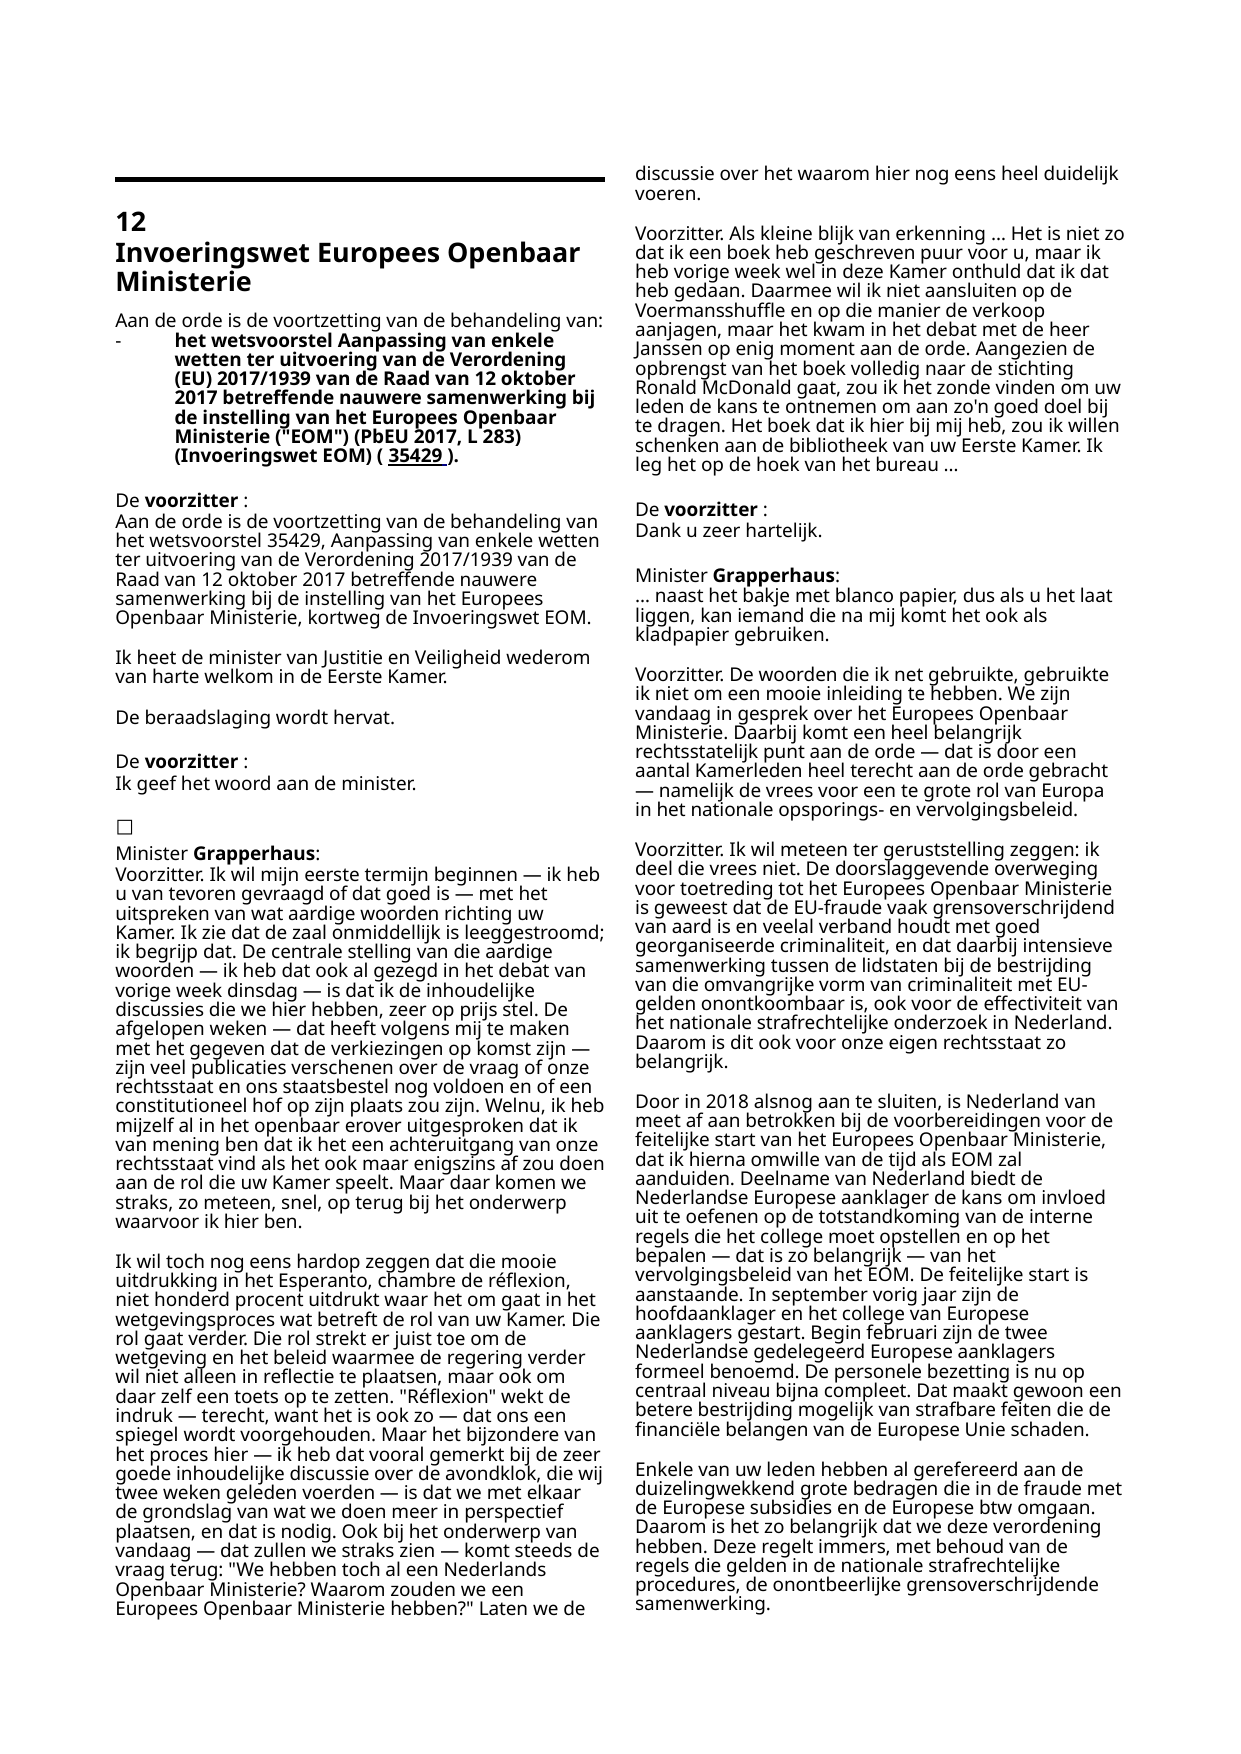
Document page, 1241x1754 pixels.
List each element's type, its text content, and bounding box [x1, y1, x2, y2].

list het wetsvoorstel Aanpassing van enkele wetten ter uitvoering van de Verordening (EU) 2017/1939 van de Raad van 12 oktober 2017 betreffende nauwere samenwerking bij de instelling van het Europees Openbaar Ministerie ("EOM") (PbEU 2017, L 283) (Invoeringswet EOM) ( 35429 ). [115, 332, 605, 466]
text Invoeringswet Europees Openbaar Ministerie [115, 239, 605, 312]
text ⬜ [115, 814, 605, 840]
text discussie over het waarom hier nog eens heel duidelijk voeren. [635, 165, 1125, 204]
text Dank u zeer hartelijk. [635, 522, 1125, 541]
text De voorzitter : [635, 496, 1125, 522]
text … naast het bakje met blanco papier, dus als u het laat liggen, kan iemand die na mij komt het ook als kladpapier gebruiken. [635, 587, 1125, 645]
text Ik geef het woord aan de minister. [115, 774, 605, 794]
text Ik heet de minister van Justitie en Veiligheid wederom van harte welkom in de Eerste Kamer. [115, 649, 605, 688]
text Door in 2018 alsnog aan te sluiten, is Nederland van meet af aan betrokken bij de voorbereidingen voor de feitelijke start van het Europees Openbaar Ministerie, dat ik hierna omwille van de tijd als EOM zal aanduiden. Deelname van Nederland biedt de Nederlandse Europese aanklager de kans om invloed uit te oefenen op de totstandkoming van de interne regels die het college moet opstellen en op het bepalen — dat is zo belangrijk — van het vervolgingsbeleid van het EOM. De feitelijke start is aanstaande. In september vorig jaar zijn de hoofdaanklager en het college van Europese aanklagers gestart. Begin februari zijn de twee Nederlandse gedelegeerd Europese aanklagers formeel benoemd. De personele bezetting is nu op centraal niveau bijna compleet. Dat maakt gewoon een betere bestrijding mogelijk van strafbare feiten die de financiële belangen van de Europese Unie schaden. [635, 1093, 1125, 1440]
text Minister Grapperhaus: [635, 562, 1125, 587]
text Aan de orde is de voortzetting van de behandeling van: [115, 312, 605, 332]
text Voorzitter. Ik wil mijn eerste termijn beginnen — ik heb u van tevoren gevraagd of dat goed is — met het uitspreken van wat aardige woorden richting uw Kamer. Ik zie dat de zaal onmiddellijk is leeggestroomd; ik begrijp dat. De centrale stelling van die aardige woorden — ik heb dat ook al gezegd in het debat van vorige week dinsdag — is dat ik de inhoudelijke discussies die we hier hebben, zeer op prijs stel. De afgelopen weken — dat heeft volgens mij te maken met het gegeven dat de verkiezingen op komst zijn — zijn veel publicaties verschenen over de vraag of onze rechtsstaat en ons staatsbestel nog voldoen en of een constitutioneel hof op zijn plaats zou zijn. Welnu, ik heb mijzelf al in het openbaar erover uitgesproken dat ik van mening ben dat ik het een achteruitgang van onze rechtsstaat vind als het ook maar enigszins af zou doen aan de rol die uw Kamer speelt. Maar daar komen we straks, zo meteen, snel, op terug bij het onderwerp waarvoor ik hier ben. [115, 866, 605, 1232]
text Aan de orde is de voortzetting van de behandeling van het wetsvoorstel 35429, Aanpassing van enkele wetten ter uitvoering van de Verordening 2017/1939 van de Raad van 12 oktober 2017 betreffende nauwere samenwerking bij de instelling van het Europees Openbaar Ministerie, kortweg de Invoeringswet EOM. [115, 513, 605, 628]
text Voorzitter. De woorden die ik net gebruikte, gebruikte ik niet om een mooie inleiding te hebben. We zijn vandaag in gesprek over het Europees Openbaar Ministerie. Daarbij komt een heel belangrijk rechtsstatelijk punt aan de orde — dat is door een aantal Kamerleden heel terecht aan de orde gebracht — namelijk de vrees voor een te grote rol van Europa in het nationale opsporings- en vervolgingsbeleid. [635, 666, 1125, 820]
text De beraadslaging wordt hervat. [115, 709, 605, 728]
text Minister Grapperhaus: [115, 840, 605, 866]
text 12 [115, 203, 605, 239]
text De voorzitter : [115, 749, 605, 774]
text Voorzitter. Ik wil meteen ter geruststelling zeggen: ik deel die vrees niet. De doorslaggevende overweging voor toetreding tot het Europees Openbaar Ministerie is geweest dat de EU-fraude vaak grensoverschrijdend van aard is en veelal verband houdt met goed georganiseerde criminaliteit, en dat daarbij intensieve samenwerking tussen de lidstaten bij de bestrijding van die omvangrijke vorm van criminaliteit met EU-gelden onontkoombaar is, ook voor de effectiviteit van het nationale strafrechtelijke onderzoek in Nederland. Daarom is dit ook voor onze eigen rechtsstaat zo belangrijk. [635, 841, 1125, 1072]
text Enkele van uw leden hebben al gerefereerd aan de duizelingwekkend grote bedragen die in de fraude met de Europese subsidies en de Europese btw omgaan. Daarom is het zo belangrijk dat we deze verordening hebben. Deze regelt immers, met behoud van de regels die gelden in de nationale strafrechtelijke procedures, de onontbeerlijke grensoverschrijdende samenwerking. [635, 1461, 1125, 1615]
text De voorzitter : [115, 487, 605, 513]
text Voorzitter. Als kleine blijk van erkenning … Het is niet zo dat ik een boek heb geschreven puur voor u, maar ik heb vorige week wel in deze Kamer onthuld dat ik dat heb gedaan. Daarmee wil ik niet aansluiten op de Voermansshuffle en op die manier de verkoop aanjagen, maar het kwam in het debat met de heer Janssen op enig moment aan de orde. Aangezien de opbrengst van het boek volledig naar de stichting Ronald McDonald gaat, zou ik het zonde vinden om uw leden de kans te ontnemen om aan zo'n goed doel bij te dragen. Het boek dat ik hier bij mij heb, zou ik willen schenken aan de bibliotheek van uw Eerste Kamer. Ik leg het op de hoek van het bureau … [635, 224, 1125, 475]
text Ik wil toch nog eens hardop zeggen dat die mooie uitdrukking in het Esperanto, chambre de réflexion, niet honderd procent uitdrukt waar het om gaat in het wetgevingsproces wat betreft de rol van uw Kamer. Die rol gaat verder. Die rol strekt er juist toe om de wetgeving en het beleid waarmee de regering verder wil niet alleen in reflectie te plaatsen, maar ook om daar zelf een toets op te zetten. "Réflexion" wekt de indruk — terecht, want het is ook zo — dat ons een spiegel wordt voorgehouden. Maar het bijzondere van het proces hier — ik heb dat vooral gemerkt bij de zeer goede inhoudelijke discussie over de avondklok, die wij twee weken geleden voerden — is dat we met elkaar de grondslag van wat we doen meer in perspectief plaatsen, en dat is nodig. Ook bij het onderwerp van vandaag — dat zullen we straks zien — komt steeds de vraag terug: "We hebben toch al een Nederlands Openbaar Ministerie? Waarom zouden we een Europees Openbaar Ministerie hebben?" Laten we de [115, 1253, 605, 1619]
